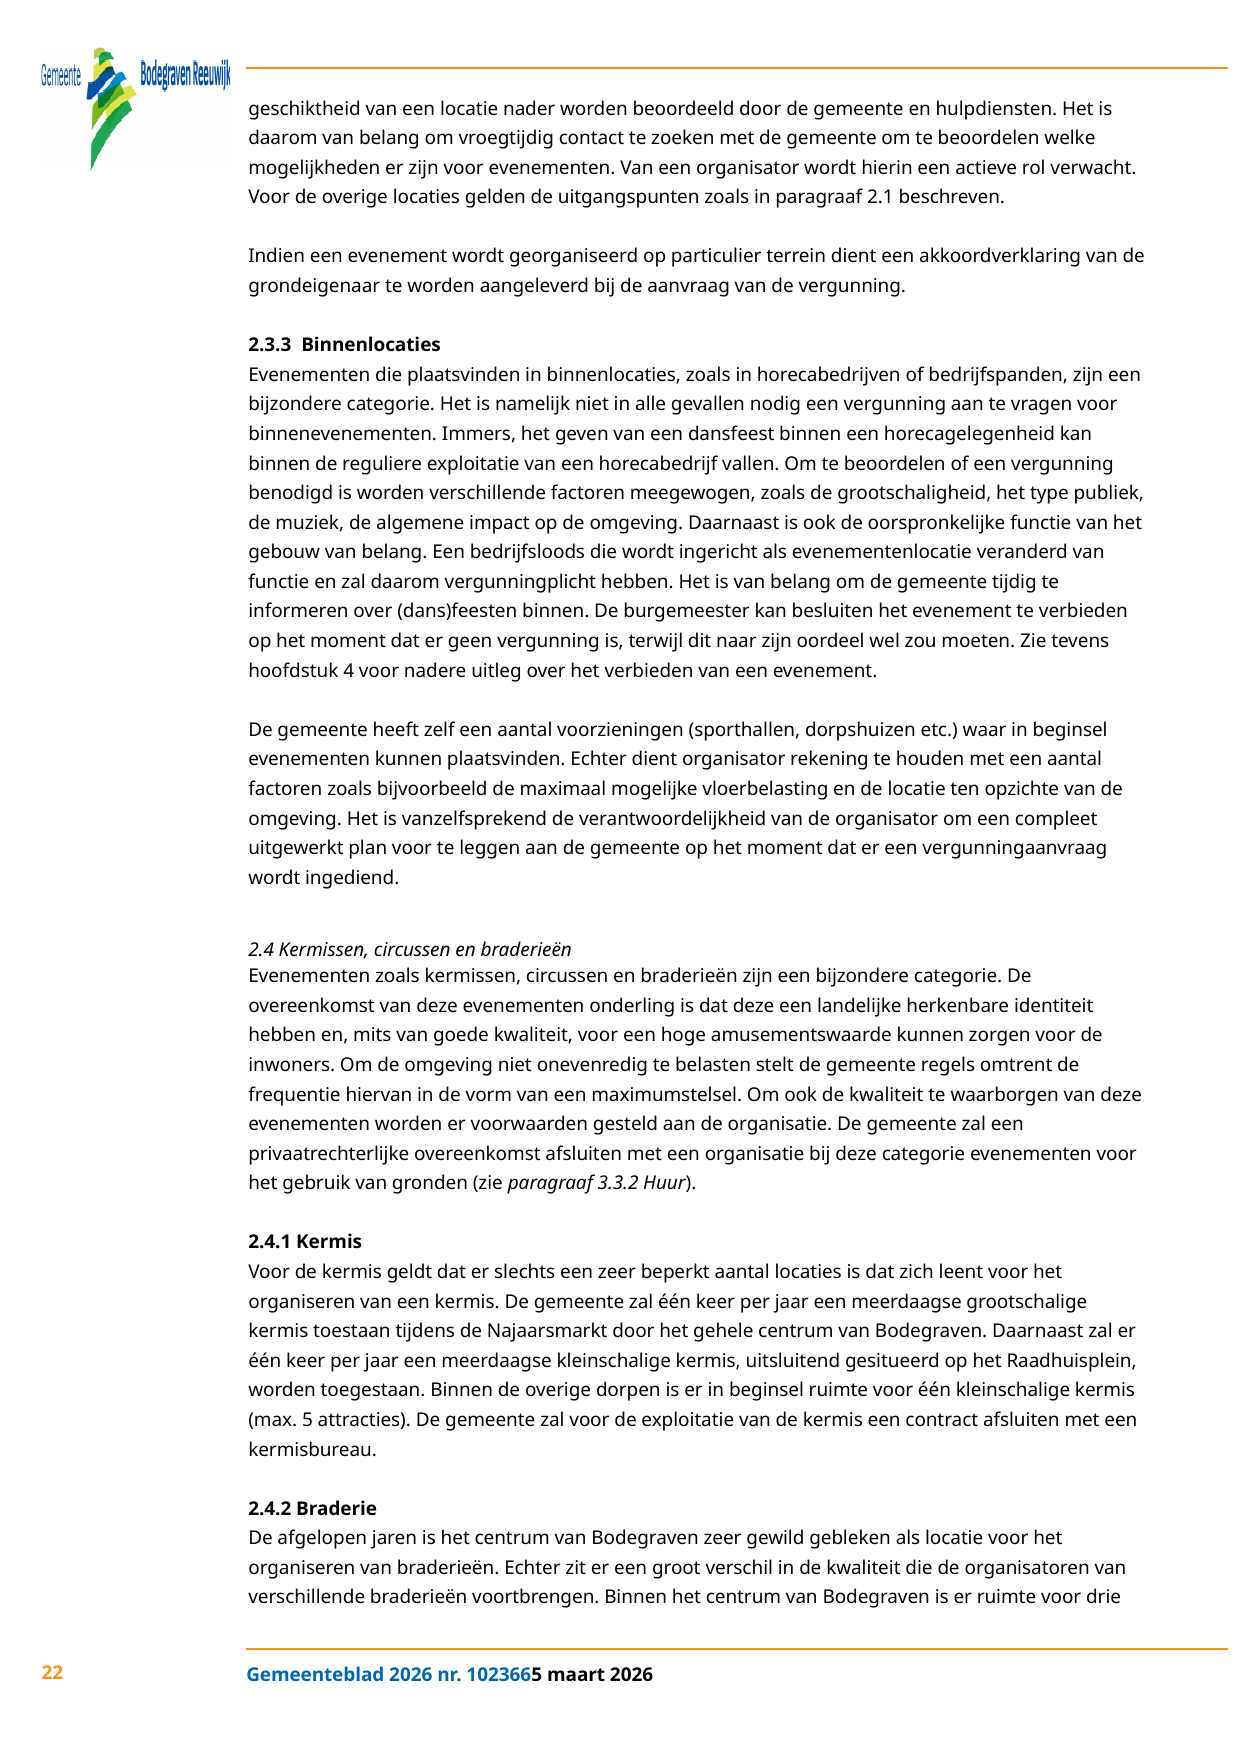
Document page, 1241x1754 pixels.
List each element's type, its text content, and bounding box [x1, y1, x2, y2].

picture [41, 47, 231, 172]
text geschiktheid van een locatie nader worden beoordeeld door de gemeente en hulpdiensten. Het is daarom van belang om vroegtijdig contact te zoeken met de gemeente om te beoordelen welke mogelijkheden er zijn voor evenementen. Van een organisator wordt hierin een actieve rol verwacht. Voor de overige locaties gelden de uitgangspunten zoals in paragraaf 2.1 beschreven. [248, 95, 1152, 209]
text Evenementen die plaatsvinden in binnenlocaties, zoals in horecabedrijven of bedrijfspanden, zijn een bijzondere categorie. Het is namelijk niet in alle gevallen nodig een vergunning aan te vragen voor binnenevenementen. Immers, het geven van een dansfeest binnen een horecagelegenheid kan binnen de reguliere exploitatie van een horecabedrijf vallen. Om te beoordelen of een vergunning benodigd is worden verschillende factoren meegewogen, zoals de grootschaligheid, het type publiek, de muziek, de algemene impact op de omgeving. Daarnaast is ook de oorspronkelijke functie van het gebouw van belang. Een bedrijfsloods die wordt ingericht als evenementenlocatie veranderd van functie en zal daarom vergunningplicht hebben. Het is van belang om de gemeente tijdig te informeren over (dans)feesten binnen. De burgemeester kan besluiten het evenement te verbieden op het moment dat er geen vergunning is, terwijl dit naar zijn oordeel wel zou moeten. Zie tevens hoofdstuk 4 voor nadere uitleg over het verbieden van een evenement. [248, 361, 1152, 683]
text 2.4 Kermissen, circussen en braderieën [248, 937, 1152, 962]
text De afgelopen jaren is het centrum van Bodegraven zeer gewild gebleken als locatie voor het organiseren van braderieën. Echter zit er een groot verschil in de kwaliteit die de organisatoren van verschillende braderieën voortbrengen. Binnen het centrum van Bodegraven is er ruimte voor drie [248, 1524, 1152, 1609]
text Voor de kermis geldt dat er slechts een zeer beperkt aantal locaties is dat zich leent voor het organiseren van een kermis. De gemeente zal één keer per jaar een meerdaagse grootschalige kermis toestaan tijdens de Najaarsmarkt door het gehele centrum van Bodegraven. Daarnaast zal er één keer per jaar een meerdaagse kleinschalige kermis, uitsluitend gesitueerd op het Raadhuisplein, worden toegestaan. Binnen de overige dorpen is er in beginsel ruimte voor één kleinschalige kermis (max. 5 attracties). De gemeente zal voor de exploitatie van de kermis een contract afsluiten met een kermisbureau. [248, 1258, 1152, 1461]
text De gemeente heeft zelf een aantal voorzieningen (sporthallen, dorpshuizen etc.) waar in beginsel evenementen kunnen plaatsvinden. Echter dient organisator rekening te houden met een aantal factoren zoals bijvoorbeeld de maximaal mogelijke vloerbelasting en de locatie ten opzichte van de omgeving. Het is vanzelfsprekend de verantwoordelijkheid van de organisator om een compleet uitgewerkt plan voor te leggen aan de gemeente op het moment dat er een vergunningaanvraag wordt ingediend. [248, 716, 1152, 890]
text 2.4.2 Braderie [248, 1495, 1152, 1521]
text Indien een evenement wordt georganiseerd op particulier terrein dient een akkoordverklaring van de grondeigenaar te worden aangeleverd bij de aanvraag van de vergunning. [248, 243, 1152, 298]
text 2.3.3 Binnenlocaties [248, 331, 1152, 357]
text 2.4.1 Kermis [248, 1229, 1152, 1254]
text Evenementen zoals kermissen, circussen en braderieën zijn een bijzondere categorie. De overeenkomst van deze evenementen onderling is dat deze een landelijke herkenbare identiteit hebben en, mits van goede kwaliteit, voor een hoge amusementswaarde kunnen zorgen voor de inwoners. Om de omgeving niet onevenredig te belasten stelt de gemeente regels omtrent de frequentie hiervan in de vorm van een maximumstelsel. Om ook de kwaliteit te waarborgen van deze evenementen worden er voorwaarden gesteld aan de organisatie. De gemeente zal een privaatrechterlijke overeenkomst afsluiten met een organisatie bij deze categorie evenementen voor het gebruik van gronden (zie paragraaf 3.3.2 Huur). [248, 962, 1152, 1195]
